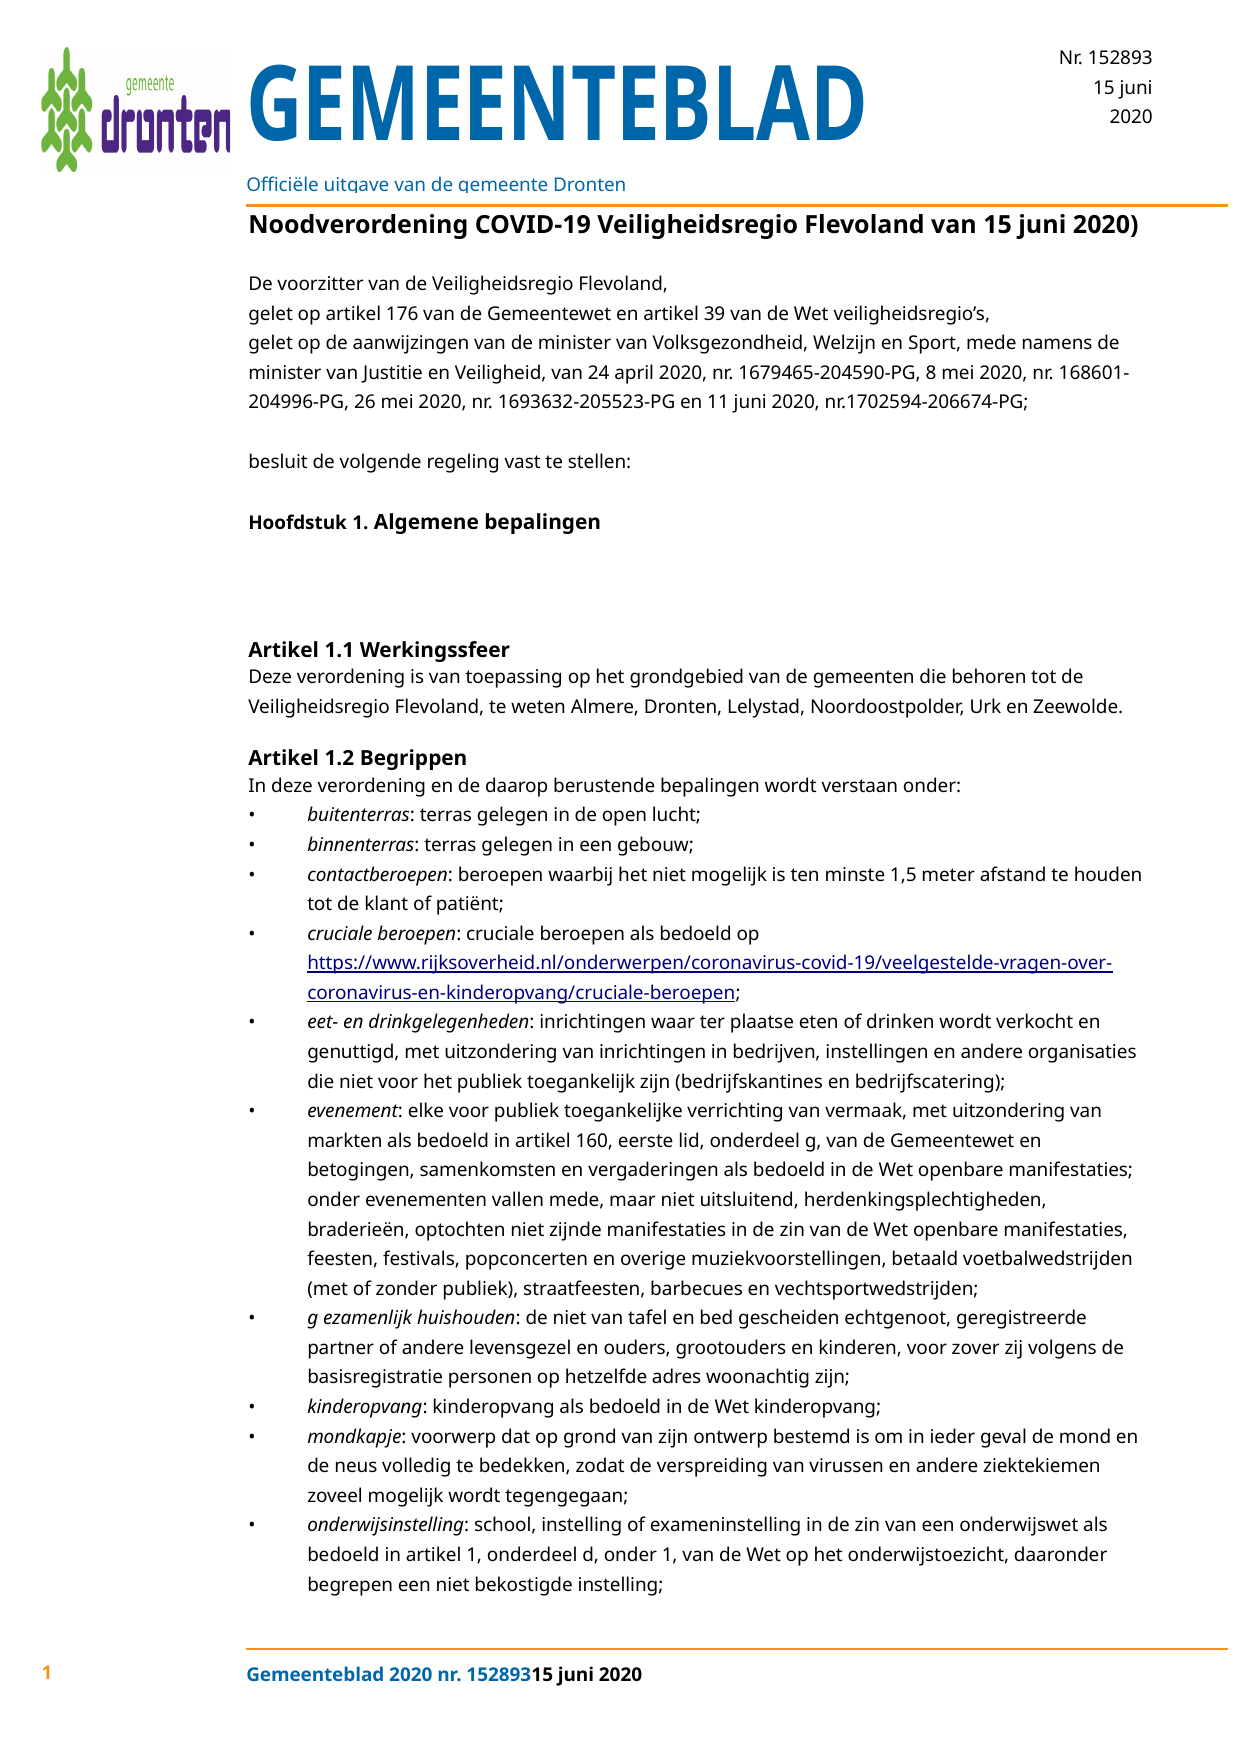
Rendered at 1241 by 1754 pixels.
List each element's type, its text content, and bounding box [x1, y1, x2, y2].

text In deze verordening en de daarop berustende bepalingen wordt verstaan onder: [248, 772, 1152, 798]
list kinderopvang: kinderopvang als bedoeld in de Wet kinderopvang; [248, 1393, 1152, 1419]
text Artikel 1.2 Begrippen [248, 743, 1152, 772]
list eet- en drinkgelegenheden: inrichtingen waar ter plaatse eten of drinken wordt verkocht en genuttigd, met uitzondering van inrichtingen in bedrijven, instellingen en andere organisaties die niet voor het publiek toegankelijk zijn (bedrijfskantines en bedrijfscatering); [248, 1009, 1152, 1093]
list g ezamenlijk huishouden: de niet van tafel en bed gescheiden echtgenoot, geregistreerde partner of andere levensgezel en ouders, grootouders en kinderen, voor zover zij volgens de basisregistratie personen op hetzelfde adres woonachtig zijn; [248, 1304, 1152, 1389]
list evenement: elke voor publiek toegankelijke verrichting van vermaak, met uitzondering van markten als bedoeld in artikel 160, eerste lid, onderdeel g, van de Gemeentewet en betogingen, samenkomsten en vergaderingen als bedoeld in de Wet openbare manifestaties; onder evenementen vallen mede, maar niet uitsluitend, herdenkingsplechtigheden, braderieën, optochten niet zijnde manifestaties in de zin van de Wet openbare manifestaties, feesten, festivals, popconcerten en overige muziekvoorstellingen, betaald voetbalwedstrijden (met of zonder publiek), straatfeesten, barbecues en vechtsportwedstrijden; [248, 1097, 1152, 1301]
list onderwijsinstelling: school, instelling of exameninstelling in de zin van een onderwijswet als bedoeld in artikel 1, onderdeel d, onder 1, van de Wet op het onderwijstoezicht, daaronder begrepen een niet bekostigde instelling; [248, 1512, 1152, 1596]
text De voorzitter van de Veiligheidsregio Flevoland, [248, 270, 1152, 296]
list binnenterras: terras gelegen in een gebouw; [248, 831, 1152, 857]
list mondkapje: voorwerp dat op grond van zijn ontwerp bestemd is om in ieder geval de mond en de neus volledig te bedekken, zodat de verspreiding van virussen en andere ziektekiemen zoveel mogelijk wordt tegengegaan; [248, 1423, 1152, 1508]
text Hoofdstuk 1. Algemene bepalingen [248, 507, 1152, 535]
text Artikel 1.1 Werkingssfeer [248, 635, 1152, 663]
text gelet op artikel 176 van de Gemeentewet en artikel 39 van de Wet veiligheidsregio’s, [248, 300, 1152, 326]
list contactberoepen: beroepen waarbij het niet mogelijk is ten minste 1,5 meter afstand te houden tot de klant of patiënt; [248, 861, 1152, 916]
text besluit de volgende regeling vast te stellen: [248, 448, 1152, 473]
text Deze verordening is van toepassing op het grondgebied van de gemeenten die behoren tot de Veiligheidsregio Flevoland, te weten Almere, Dronten, Lelystad, Noordoostpolder, Urk en Zeewolde. [248, 663, 1152, 719]
list buitenterras: terras gelegen in de open lucht; [248, 802, 1152, 827]
picture [41, 47, 231, 172]
text Noodverordening COVID-19 Veiligheidsregio Flevoland van 15 juni 2020) [248, 207, 1152, 241]
text gelet op de aanwijzingen van de minister van Volksgezondheid, Welzijn en Sport, mede namens de minister van Justitie en Veiligheid, van 24 april 2020, nr. 1679465-204590-PG, 8 mei 2020, nr. 168601-204996-PG, 26 mei 2020, nr. 1693632-205523-PG en 11 juni 2020, nr.1702594-206674-PG; [248, 329, 1152, 414]
list cruciale beroepen: cruciale beroepen als bedoeld op https://www.rijksoverheid.nl/onderwerpen/coronavirus-covid-19/veelgestelde-vragen-over-coronavirus-en-kinderopvang/cruciale-beroepen; [248, 920, 1152, 1005]
